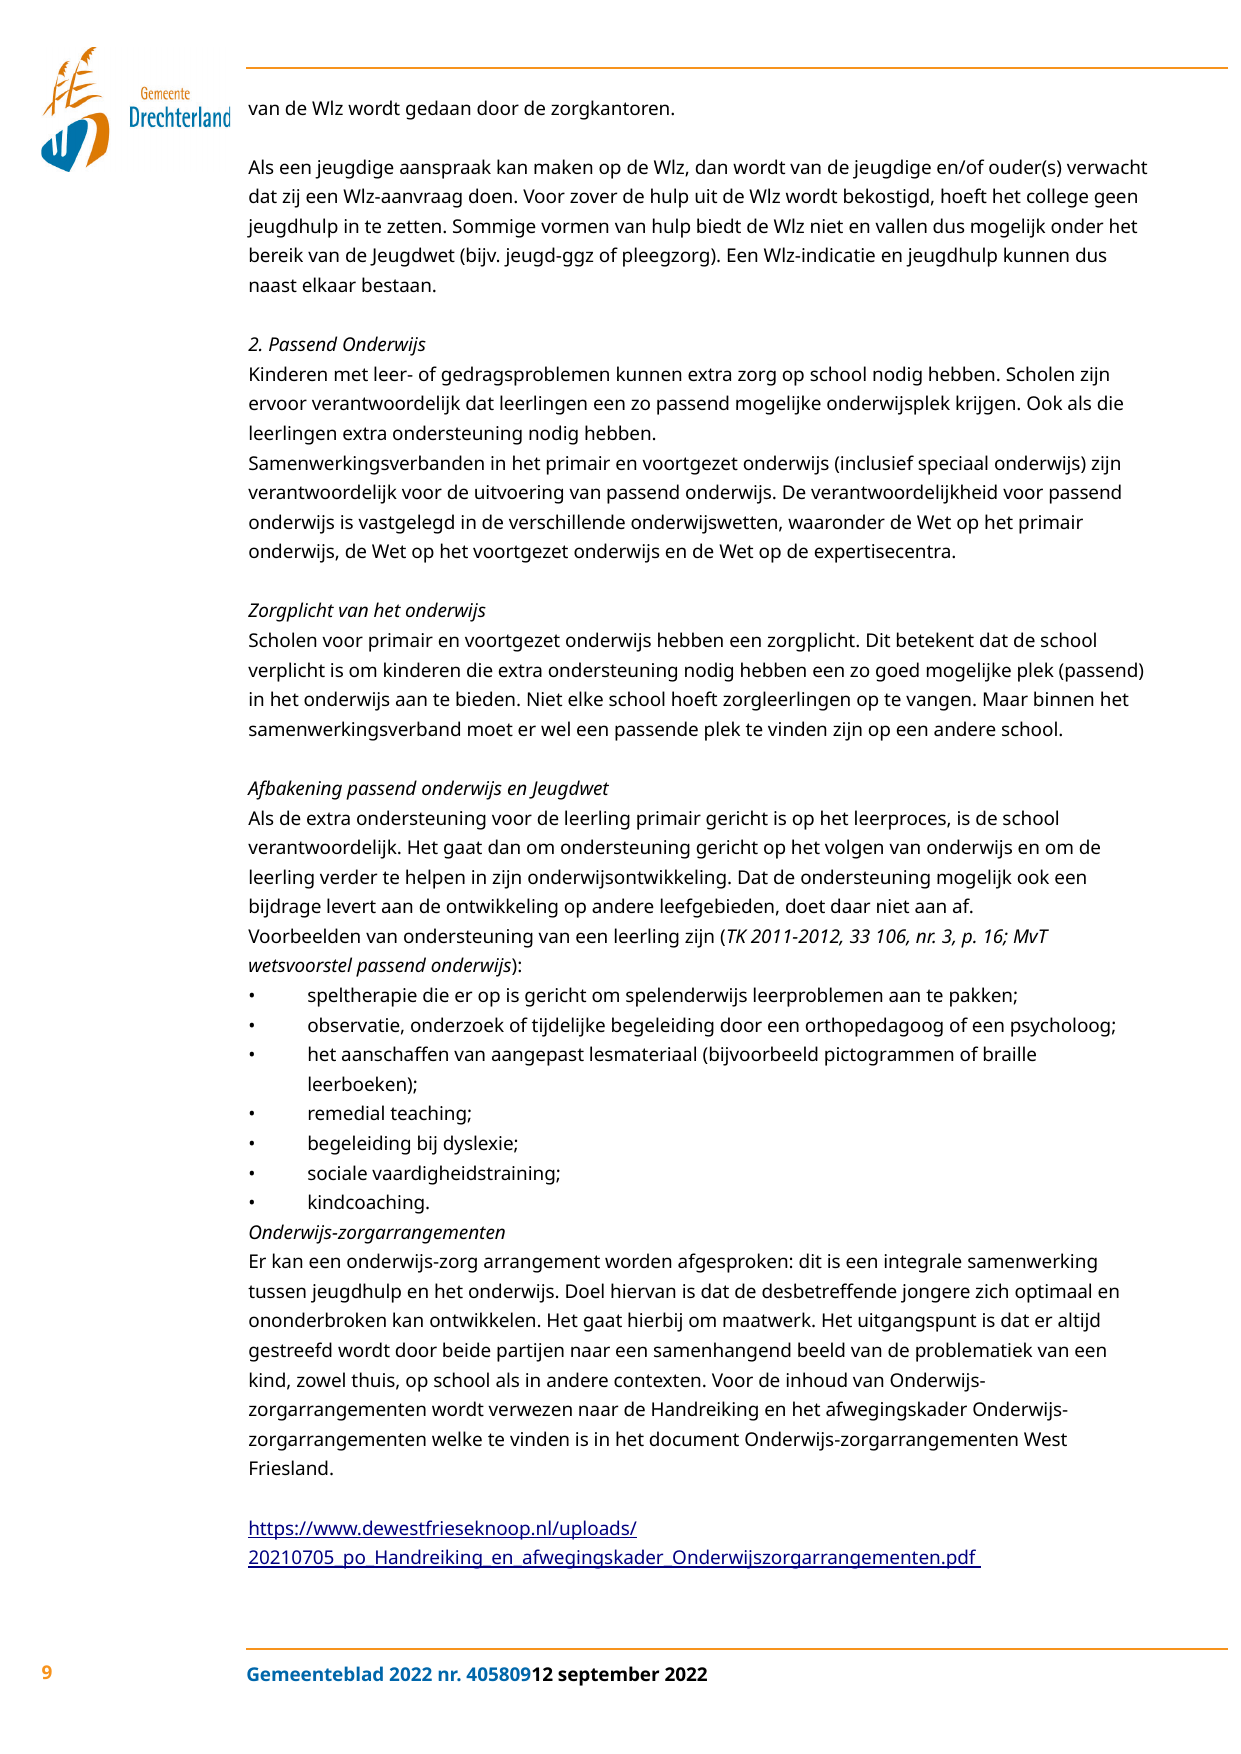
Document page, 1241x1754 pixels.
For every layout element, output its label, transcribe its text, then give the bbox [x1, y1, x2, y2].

list kindcoaching. [248, 1189, 1152, 1215]
text Als een jeugdige aanspraak kan maken op de Wlz, dan wordt van de jeugdige en/of ouder(s) verwacht dat zij een Wlz-aanvraag doen. Voor zover de hulp uit de Wlz wordt bekostigd, hoeft het college geen jeugdhulp in te zetten. Sommige vormen van hulp biedt de Wlz niet en vallen dus mogelijk onder het bereik van de Jeugdwet (bijv. jeugd-ggz of pleegzorg). Een Wlz-indicatie en jeugdhulp kunnen dus naast elkaar bestaan. [248, 154, 1152, 298]
text Als de extra ondersteuning voor de leerling primair gericht is op het leerproces, is de school verantwoordelijk. Het gaat dan om ondersteuning gericht op het volgen van onderwijs en om de leerling verder te helpen in zijn onderwijsontwikkeling. Dat de ondersteuning mogelijk ook een bijdrage levert aan de ontwikkeling op andere leefgebieden, doet daar niet aan af. [248, 805, 1152, 919]
text Zorgplicht van het onderwijs [248, 598, 1152, 623]
list begeleiding bij dyslexie; [248, 1130, 1152, 1156]
text Samenwerkingsverbanden in het primair en voortgezet onderwijs (inclusief speciaal onderwijs) zijn verantwoordelijk voor de uitvoering van passend onderwijs. De verantwoordelijkheid voor passend onderwijs is vastgelegd in de verschillende onderwijswetten, waaronder de Wet op het primair onderwijs, de Wet op het voortgezet onderwijs en de Wet op de expertisecentra. [248, 450, 1152, 564]
picture [41, 47, 231, 172]
list het aanschaffen van aangepast lesmateriaal (bijvoorbeeld pictogrammen of braille leerboeken); [248, 1041, 1152, 1097]
list sociale vaardigheidstraining; [248, 1160, 1152, 1186]
text 2. Passend Onderwijs [248, 331, 1152, 357]
text Scholen voor primair en voortgezet onderwijs hebben een zorgplicht. Dit betekent dat de school verplicht is om kinderen die extra ondersteuning nodig hebben een zo goed mogelijke plek (passend) in het onderwijs aan te bieden. Niet elke school hoeft zorgleerlingen op te vangen. Maar binnen het samenwerkingsverband moet er wel een passende plek te vinden zijn op een andere school. [248, 627, 1152, 742]
list observatie, onderzoek of tijdelijke begeleiding door een orthopedagoog of een psycholoog; [248, 1012, 1152, 1038]
text Afbakening passend onderwijs en Jeugdwet [248, 775, 1152, 801]
text https://www.dewestfrieseknoop.nl/uploads/20210705_po_Handreiking_en_afwegingskader_Onderwijszorgarrangementen.pdf [248, 1515, 1152, 1570]
list remedial teaching; [248, 1101, 1152, 1126]
text Kinderen met leer- of gedragsproblemen kunnen extra zorg op school nodig hebben. Scholen zijn ervoor verantwoordelijk dat leerlingen een zo passend mogelijke onderwijsplek krijgen. Ook als die leerlingen extra ondersteuning nodig hebben. [248, 361, 1152, 446]
text Voorbeelden van ondersteuning van een leerling zijn (TK 2011-2012, 33 106, nr. 3, p. 16; MvT wetsvoorstel passend onderwijs): [248, 923, 1152, 978]
picture [226, 115, 231, 124]
picture [41, 158, 64, 172]
text van de Wlz wordt gedaan door de zorgkantoren. [248, 95, 1152, 121]
text Onderwijs-zorgarrangementen [248, 1219, 1152, 1245]
list speltherapie die er op is gericht om spelenderwijs leerproblemen aan te pakken; [248, 982, 1152, 1008]
text Er kan een onderwijs-zorg arrangement worden afgesproken: dit is een integrale samenwerking tussen jeugdhulp en het onderwijs. Doel hiervan is dat de desbetreffende jongere zich optimaal en ononderbroken kan ontwikkelen. Het gaat hierbij om maatwerk. Het uitgangspunt is dat er altijd gestreefd wordt door beide partijen naar een samenhangend beeld van de problematiek van een kind, zowel thuis, op school als in andere contexten. Voor de inhoud van Onderwijs-zorgarrangementen wordt verwezen naar de Handreiking en het afwegingskader Onderwijs-zorgarrangementen welke te vinden is in het document Onderwijs-zorgarrangementen West Friesland. [248, 1248, 1152, 1481]
